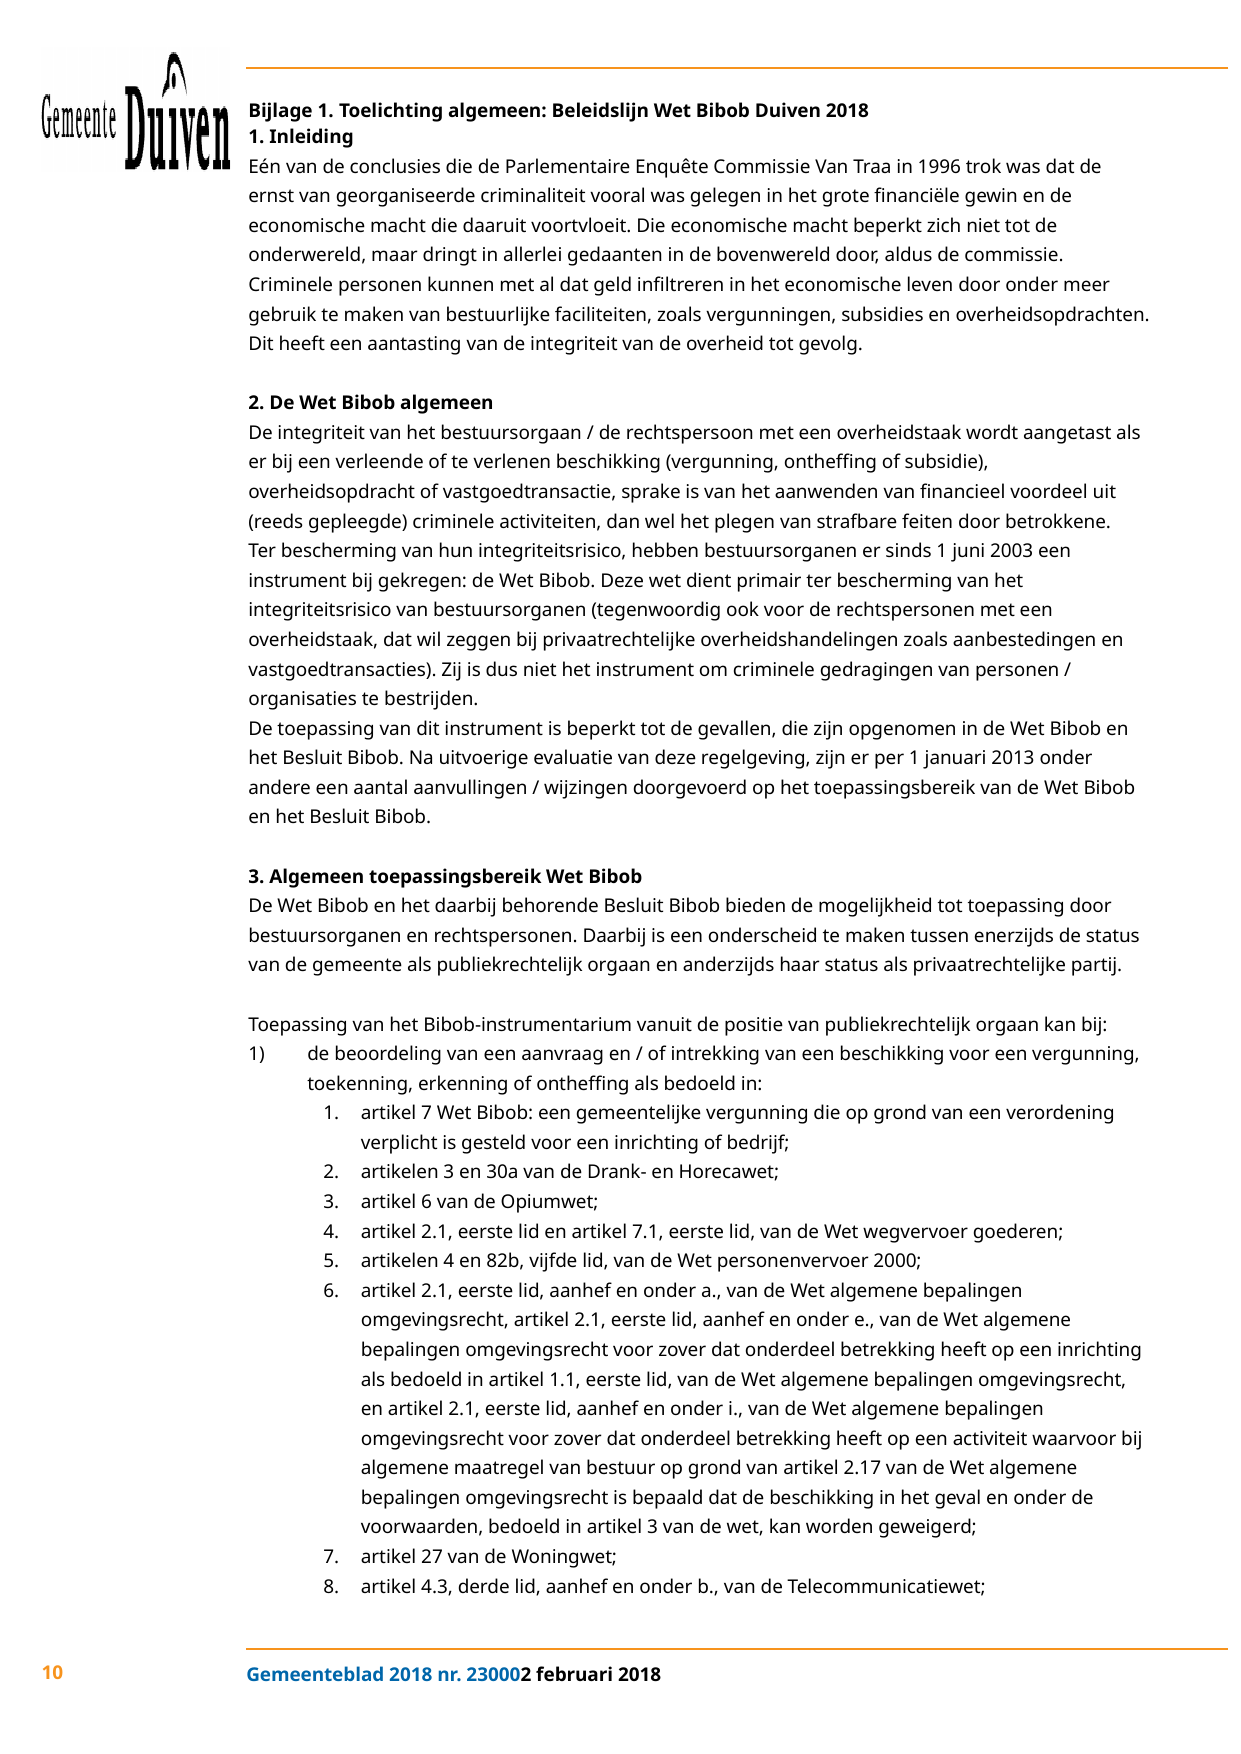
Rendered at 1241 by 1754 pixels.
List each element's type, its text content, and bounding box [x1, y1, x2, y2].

text Toepassing van het Bibob-instrumentarium vanuit de positie van publiekrechtelijk orgaan kan bij: [248, 1011, 1152, 1037]
list artikel 7 Wet Bibob: een gemeentelijke vergunning die op grond van een verordening verplicht is gesteld voor een inrichting of bedrijf; [323, 1099, 1152, 1155]
text De integriteit van het bestuursorgaan / de rechtspersoon met een overheidstaak wordt aangetast als er bij een verleende of te verlenen beschikking (vergunning, ontheffing of subsidie), overheidsopdracht of vastgoedtransactie, sprake is van het aanwenden van financieel voordeel uit (reeds gepleegde) criminele activiteiten, dan wel het plegen van strafbare feiten door betrokkene. [248, 419, 1152, 534]
list artikel 27 van de Woningwet; [323, 1543, 1152, 1569]
text 1. Inleiding [248, 123, 1152, 149]
text Ter bescherming van hun integriteitsrisico, hebben bestuursorganen er sinds 1 juni 2003 een instrument bij gekregen: de Wet Bibob. Deze wet dient primair ter bescherming van het integriteitsrisico van bestuursorganen (tegenwoordig ook voor de rechtspersonen met een overheidstaak, dat wil zeggen bij privaatrechtelijke overheidshandelingen zoals aanbestedingen en vastgoedtransacties). Zij is dus niet het instrument om criminele gedragingen van personen / organisaties te bestrijden. [248, 537, 1152, 711]
list de beoordeling van een aanvraag en / of intrekking van een beschikking voor een vergunning, toekenning, erkenning of ontheffing als bedoeld in: [248, 1040, 1152, 1096]
list artikelen 3 en 30a van de Drank- en Horecawet; [323, 1159, 1152, 1184]
text Bijlage 1. Toelichting algemeen: Beleidslijn Wet Bibob Duiven 2018 [248, 95, 1152, 123]
list artikel 2.1, eerste lid en artikel 7.1, eerste lid, van de Wet wegvervoer goederen; [323, 1218, 1152, 1244]
text De Wet Bibob en het daarbij behorende Besluit Bibob bieden de mogelijkheid tot toepassing door bestuursorganen en rechtspersonen. Daarbij is een onderscheid te maken tussen enerzijds de status van de gemeente als publiekrechtelijk orgaan en anderzijds haar status als privaatrechtelijke partij. [248, 892, 1152, 977]
picture [41, 47, 231, 172]
list artikel 2.1, eerste lid, aanhef en onder a., van de Wet algemene bepalingen omgevingsrecht, artikel 2.1, eerste lid, aanhef en onder e., van de Wet algemene bepalingen omgevingsrecht voor zover dat onderdeel betrekking heeft op een inrichting als bedoeld in artikel 1.1, eerste lid, van de Wet algemene bepalingen omgevingsrecht, en artikel 2.1, eerste lid, aanhef en onder i., van de Wet algemene bepalingen omgevingsrecht voor zover dat onderdeel betrekking heeft op een activiteit waarvoor bij algemene maatregel van bestuur op grond van artikel 2.17 van de Wet algemene bepalingen omgevingsrecht is bepaald dat de beschikking in het geval en onder de voorwaarden, bedoeld in artikel 3 van de wet, kan worden geweigerd; [323, 1277, 1152, 1539]
text Eén van de conclusies die de Parlementaire Enquête Commissie Van Traa in 1996 trok was dat de ernst van georganiseerde criminaliteit vooral was gelegen in het grote financiële gewin en de economische macht die daaruit voortvloeit. Die economische macht beperkt zich niet tot de onderwereld, maar dringt in allerlei gedaanten in de bovenwereld door, aldus de commissie. Criminele personen kunnen met al dat geld infiltreren in het economische leven door onder meer gebruik te maken van bestuurlijke faciliteiten, zoals vergunningen, subsidies en overheidsopdrachten. Dit heeft een aantasting van de integriteit van de overheid tot gevolg. [248, 153, 1152, 356]
text 3. Algemeen toepassingsbereik Wet Bibob [248, 863, 1152, 889]
text De toepassing van dit instrument is beperkt tot de gevallen, die zijn opgenomen in de Wet Bibob en het Besluit Bibob. Na uitvoerige evaluatie van deze regelgeving, zijn er per 1 januari 2013 onder andere een aantal aanvullingen / wijzingen doorgevoerd op het toepassingsbereik van de Wet Bibob en het Besluit Bibob. [248, 715, 1152, 829]
text 2. De Wet Bibob algemeen [248, 389, 1152, 415]
list artikelen 4 en 82b, vijfde lid, van de Wet personenvervoer 2000; [323, 1247, 1152, 1273]
list artikel 4.3, derde lid, aanhef en onder b., van de Telecommunicatiewet; [323, 1573, 1152, 1599]
list artikel 6 van de Opiumwet; [323, 1188, 1152, 1214]
